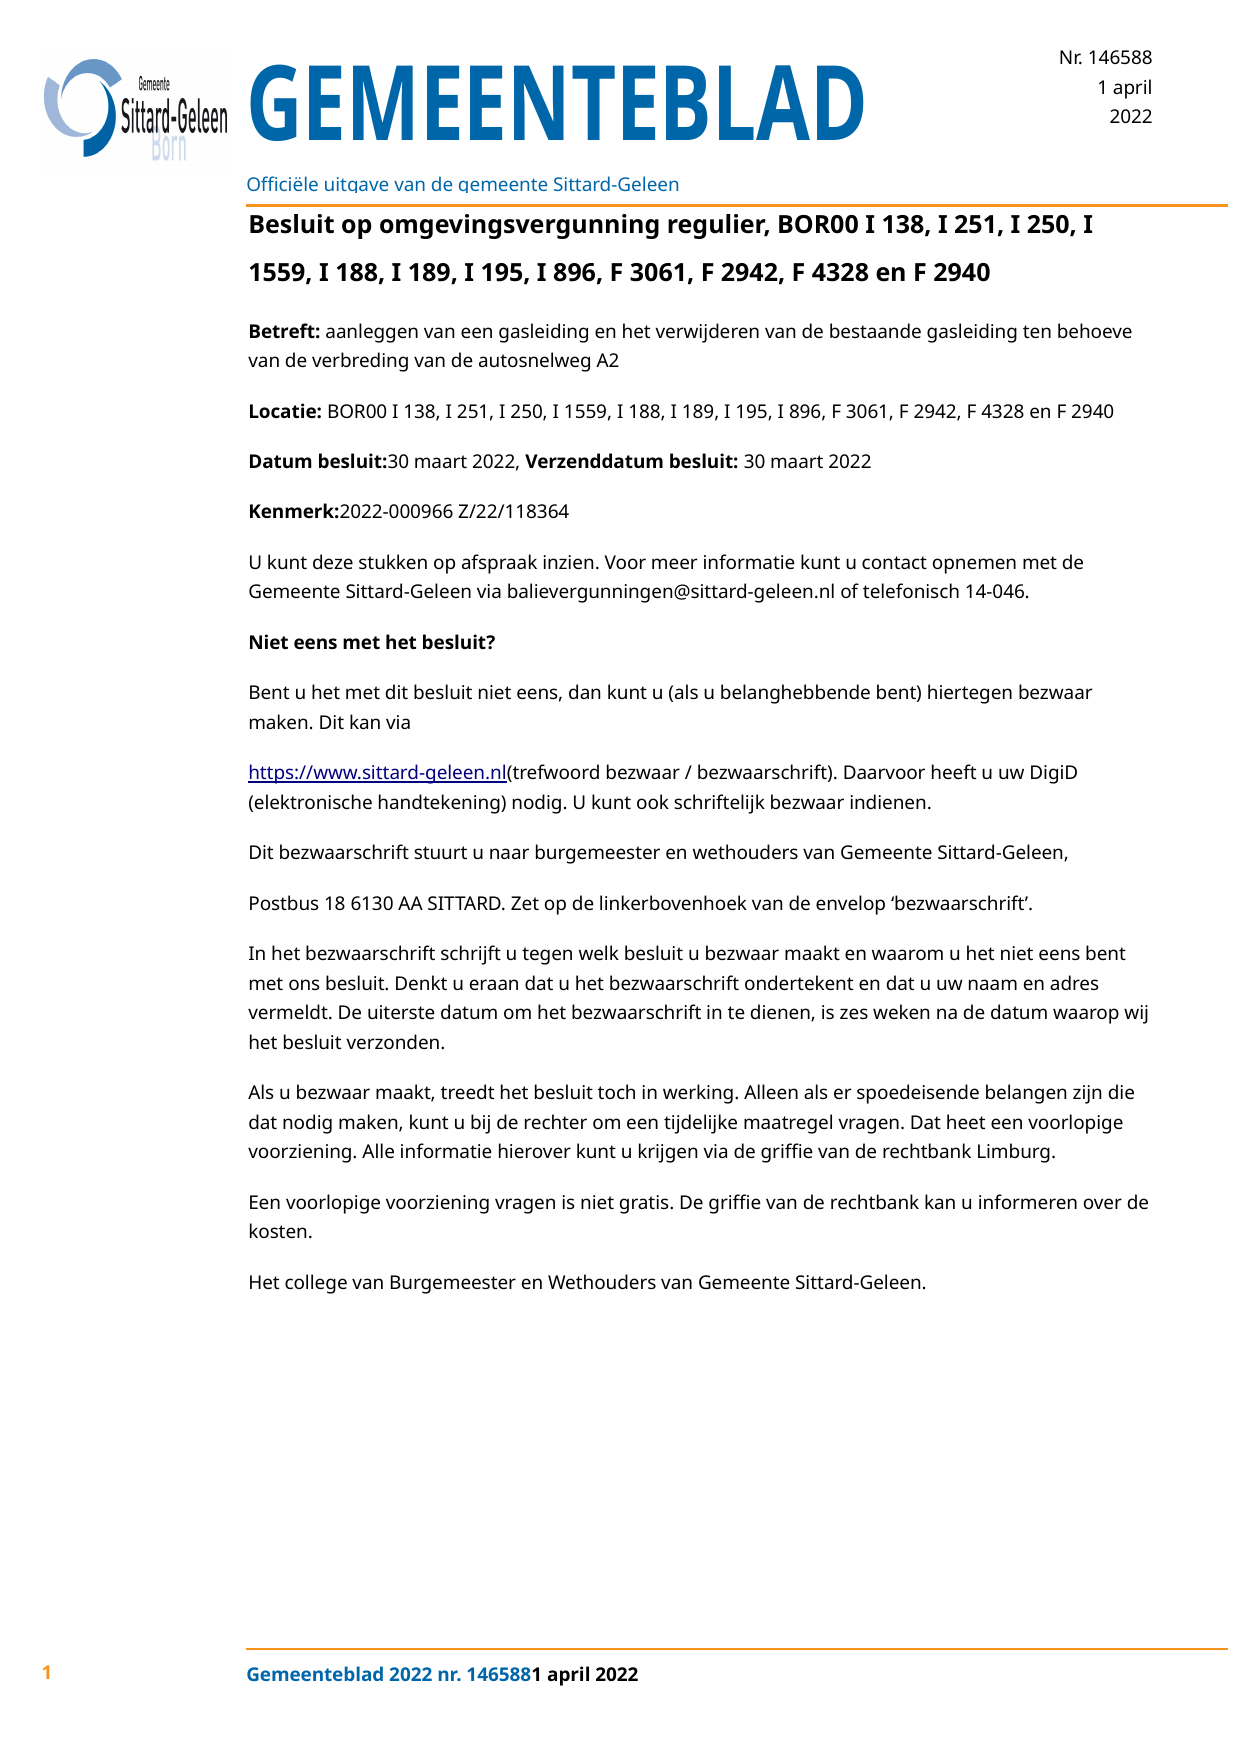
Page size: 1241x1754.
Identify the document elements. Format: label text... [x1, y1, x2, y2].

text https://www.sittard-geleen.nl(trefwoord bezwaar / bezwaarschrift). Daarvoor heeft u uw DigiD (elektronische handtekening) nodig. U kunt ook schriftelijk bezwaar indienen. [248, 759, 1152, 815]
picture [41, 47, 231, 172]
text Locatie: BOR00 I 138, I 251, I 250, I 1559, I 188, I 189, I 195, I 896, F 3061, F 2942, F 4328 en F 2940 [248, 398, 1152, 424]
text Besluit op omgevingsvergunning regulier, BOR00 I 138, I 251, I 250, I 1559, I 188, I 189, I 195, I 896, F 3061, F 2942, F 4328 en F 2940 [248, 207, 1152, 288]
text Dit bezwaarschrift stuurt u naar burgemeester en wethouders van Gemeente Sittard-Geleen, [248, 839, 1152, 865]
text Betreft: aanleggen van een gasleiding en het verwijderen van de bestaande gasleiding ten behoeve van de verbreding van de autosnelweg A2 [248, 318, 1152, 373]
text Niet eens met het besluit? [248, 629, 1152, 655]
text Als u bezwaar maakt, treedt het besluit toch in werking. Alleen als er spoedeisende belangen zijn die dat nodig maken, kunt u bij de rechter om een tijdelijke maatregel vragen. Dat heet een voorlopige voorziening. Alle informatie hierover kunt u krijgen via de griffie van de rechtbank Limburg. [248, 1079, 1152, 1164]
text Het college van Burgemeester en Wethouders van Gemeente Sittard-Geleen. [248, 1269, 1152, 1295]
text In het bezwaarschrift schrijft u tegen welk besluit u bezwaar maakt en waarom u het niet eens bent met ons besluit. Denkt u eraan dat u het bezwaarschrift ondertekent en dat u uw naam en adres vermeldt. De uiterste datum om het bezwaarschrift in te dienen, is zes weken na de datum waarop wij het besluit verzonden. [248, 940, 1152, 1055]
text Kenmerk:2022-000966 Z/22/118364 [248, 499, 1152, 524]
text Postbus 18 6130 AA SITTARD. Zet op de linkerbovenhoek van de envelop ‘bezwaarschrift’. [248, 890, 1152, 916]
text Een voorlopige voorziening vragen is niet gratis. De griffie van de rechtbank kan u informeren over de kosten. [248, 1189, 1152, 1244]
text Bent u het met dit besluit niet eens, dan kunt u (als u belanghebbende bent) hiertegen bezwaar maken. Dit kan via [248, 679, 1152, 735]
text U kunt deze stukken op afspraak inzien. Voor meer informatie kunt u contact opnemen met de Gemeente Sittard-Geleen via balievergunningen@sittard-geleen.nl of telefonisch 14-046. [248, 549, 1152, 604]
text Datum besluit:30 maart 2022, Verzenddatum besluit: 30 maart 2022 [248, 448, 1152, 474]
